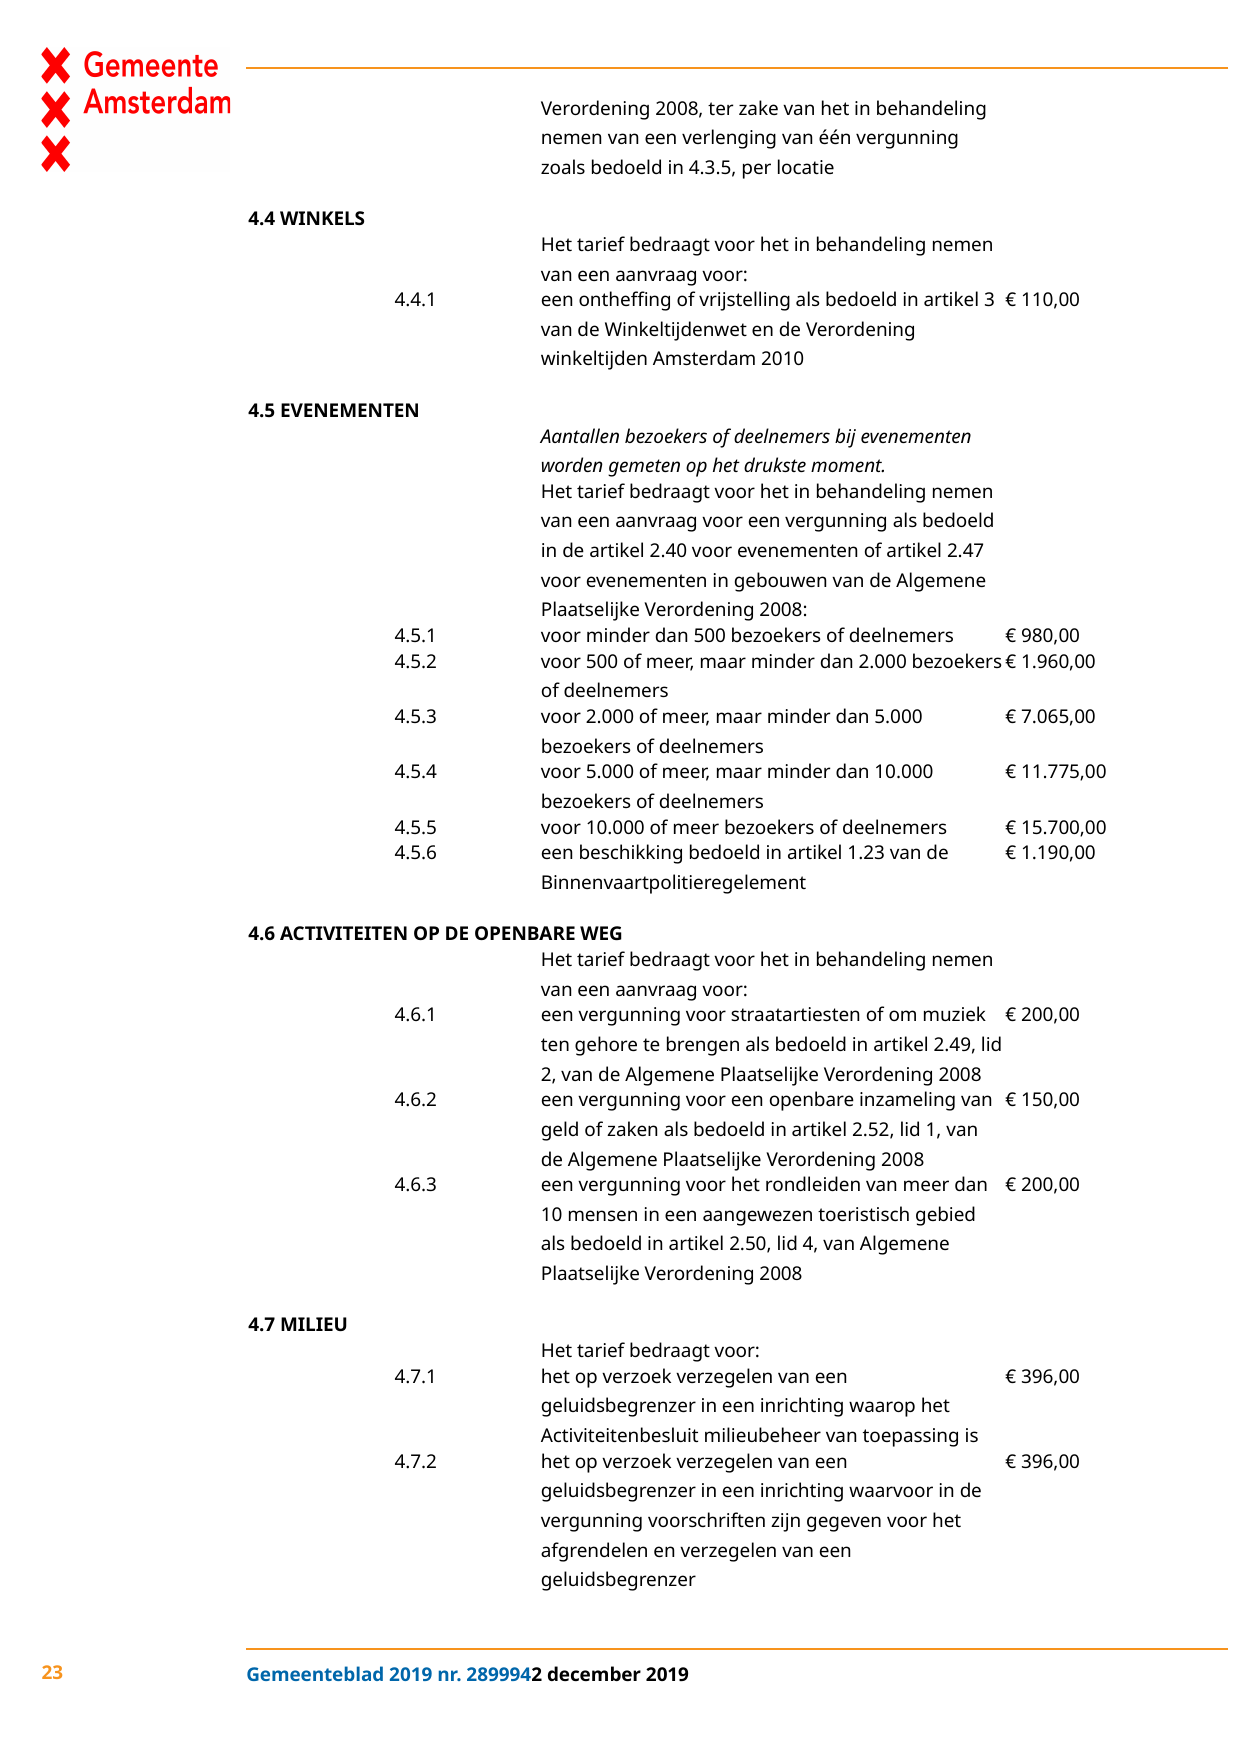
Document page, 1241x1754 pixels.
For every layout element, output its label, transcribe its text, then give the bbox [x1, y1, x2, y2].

table_cell 4.5.2 [394, 648, 541, 703]
table_cell [248, 759, 394, 814]
table_cell [248, 703, 394, 758]
table_cell 4.6.3 [394, 1171, 541, 1286]
table_cell [248, 946, 394, 1002]
table_cell [1005, 180, 1152, 205]
table_cell [248, 286, 394, 371]
table_cell [248, 423, 394, 478]
table_cell [541, 180, 1005, 205]
table_cell € 1.960,00 [1005, 648, 1152, 703]
picture [41, 47, 231, 172]
table_cell € 15.700,00 [1005, 814, 1152, 839]
table_cell [394, 231, 541, 286]
table_cell [248, 814, 394, 839]
table_cell 4.7.2 [394, 1448, 541, 1592]
table_cell [1005, 478, 1152, 622]
table_cell [248, 478, 394, 622]
table_cell [248, 895, 394, 921]
table_cell [248, 622, 394, 648]
table_cell [248, 648, 394, 703]
table_cell [1005, 921, 1152, 946]
table_cell 4.5.4 [394, 759, 541, 814]
table_cell 4.4 WINKELS [248, 205, 1005, 231]
table_cell 4.4.1 [394, 286, 541, 371]
table_cell Het tarief bedraagt voor het in behandeling nemen van een aanvraag voor: [541, 946, 1005, 1002]
table_cell [541, 895, 1005, 921]
table_cell 4.6.2 [394, 1087, 541, 1171]
table_cell € 7.065,00 [1005, 703, 1152, 758]
table_cell [394, 95, 541, 180]
table_cell [394, 1338, 541, 1363]
table_cell [248, 1002, 394, 1087]
table_cell [1005, 397, 1152, 423]
table_cell 4.6 ACTIVITEITEN OP DE OPENBARE WEG [248, 921, 1005, 946]
table_cell voor minder dan 500 bezoekers of deelnemers [541, 622, 1005, 648]
table_cell € 200,00 [1005, 1002, 1152, 1087]
table_cell [394, 895, 541, 921]
table_cell € 110,00 [1005, 286, 1152, 371]
table_cell Het tarief bedraagt voor het in behandeling nemen van een aanvraag voor een vergunning als bedoeld in de artikel 2.40 voor evenementen of artikel 2.47 voor evenementen in gebouwen van de Algemene Plaatselijke Verordening 2008: [541, 478, 1005, 622]
table_cell [1005, 95, 1152, 180]
table_cell een beschikking bedoeld in artikel 1.23 van de Binnenvaartpolitieregelement [541, 840, 1005, 895]
table_cell 4.5.3 [394, 703, 541, 758]
table_cell [394, 371, 541, 397]
table_cell 4.5 EVENEMENTEN [248, 397, 1005, 423]
table_cell 4.5.5 [394, 814, 541, 839]
table_cell [541, 1286, 1005, 1312]
table_cell [248, 1338, 394, 1363]
table_cell [394, 1286, 541, 1312]
table_cell [248, 231, 394, 286]
table_cell [1005, 423, 1152, 478]
table_cell [248, 1363, 394, 1448]
table_cell [1005, 1338, 1152, 1363]
table_cell [1005, 1312, 1152, 1337]
table_cell € 200,00 [1005, 1171, 1152, 1286]
table_cell [541, 371, 1005, 397]
table_cell [248, 1087, 394, 1171]
table_cell 4.5.1 [394, 622, 541, 648]
table_cell een vergunning voor het rondleiden van meer dan 10 mensen in een aangewezen toeristisch gebied als bedoeld in artikel 2.50, lid 4, van Algemene Plaatselijke Verordening 2008 [541, 1171, 1005, 1286]
table_cell [394, 423, 541, 478]
table_cell het op verzoek verzegelen van een geluidsbegrenzer in een inrichting waarvoor in de vergunning voorschriften zijn gegeven voor het afgrendelen en verzegelen van een geluidsbegrenzer [541, 1448, 1005, 1592]
table_cell [248, 1286, 394, 1312]
table_cell € 11.775,00 [1005, 759, 1152, 814]
table_cell voor 500 of meer, maar minder dan 2.000 bezoekers of deelnemers [541, 648, 1005, 703]
table_cell [1005, 205, 1152, 231]
table_cell [248, 1448, 394, 1592]
table_cell het op verzoek verzegelen van een geluidsbegrenzer in een inrichting waarop het Activiteitenbesluit milieubeheer van toepassing is [541, 1363, 1005, 1448]
table_cell voor 2.000 of meer, maar minder dan 5.000 bezoekers of deelnemers [541, 703, 1005, 758]
table_cell [1005, 231, 1152, 286]
table_cell een ontheffing of vrijstelling als bedoeld in artikel 3 van de Winkeltijdenwet en de Verordening winkeltijden Amsterdam 2010 [541, 286, 1005, 371]
table_cell [394, 180, 541, 205]
table_cell 4.7 MILIEU [248, 1312, 1005, 1337]
table_cell [248, 371, 394, 397]
table_cell [248, 95, 394, 180]
table_cell [394, 946, 541, 1002]
table_cell [248, 840, 394, 895]
table_cell voor 10.000 of meer bezoekers of deelnemers [541, 814, 1005, 839]
table_cell 4.5.6 [394, 840, 541, 895]
table_cell € 396,00 [1005, 1363, 1152, 1448]
table_cell 4.6.1 [394, 1002, 541, 1087]
table_cell [394, 478, 541, 622]
table_cell voor 5.000 of meer, maar minder dan 10.000 bezoekers of deelnemers [541, 759, 1005, 814]
table_cell een vergunning voor straatartiesten of om muziek ten gehore te brengen als bedoeld in artikel 2.49, lid 2, van de Algemene Plaatselijke Verordening 2008 [541, 1002, 1005, 1087]
table_cell Het tarief bedraagt voor het in behandeling nemen van een aanvraag voor: [541, 231, 1005, 286]
table_cell € 396,00 [1005, 1448, 1152, 1592]
table_cell Het tarief bedraagt voor: [541, 1338, 1005, 1363]
table_cell [1005, 895, 1152, 921]
table_cell Aantallen bezoekers of deelnemers bij evenementen worden gemeten op het drukste moment. [541, 423, 1005, 478]
table_cell [248, 180, 394, 205]
table_cell [1005, 946, 1152, 1002]
table_cell [1005, 371, 1152, 397]
table_cell [1005, 1286, 1152, 1312]
table_cell [248, 1171, 394, 1286]
table_cell een vergunning voor een openbare inzameling van geld of zaken als bedoeld in artikel 2.52, lid 1, van de Algemene Plaatselijke Verordening 2008 [541, 1087, 1005, 1171]
table_cell 4.7.1 [394, 1363, 541, 1448]
table_cell € 980,00 [1005, 622, 1152, 648]
table_cell € 150,00 [1005, 1087, 1152, 1171]
table_cell € 1.190,00 [1005, 840, 1152, 895]
table_cell Verordening 2008, ter zake van het in behandeling nemen van een verlenging van één vergunning zoals bedoeld in 4.3.5, per locatie [541, 95, 1005, 180]
